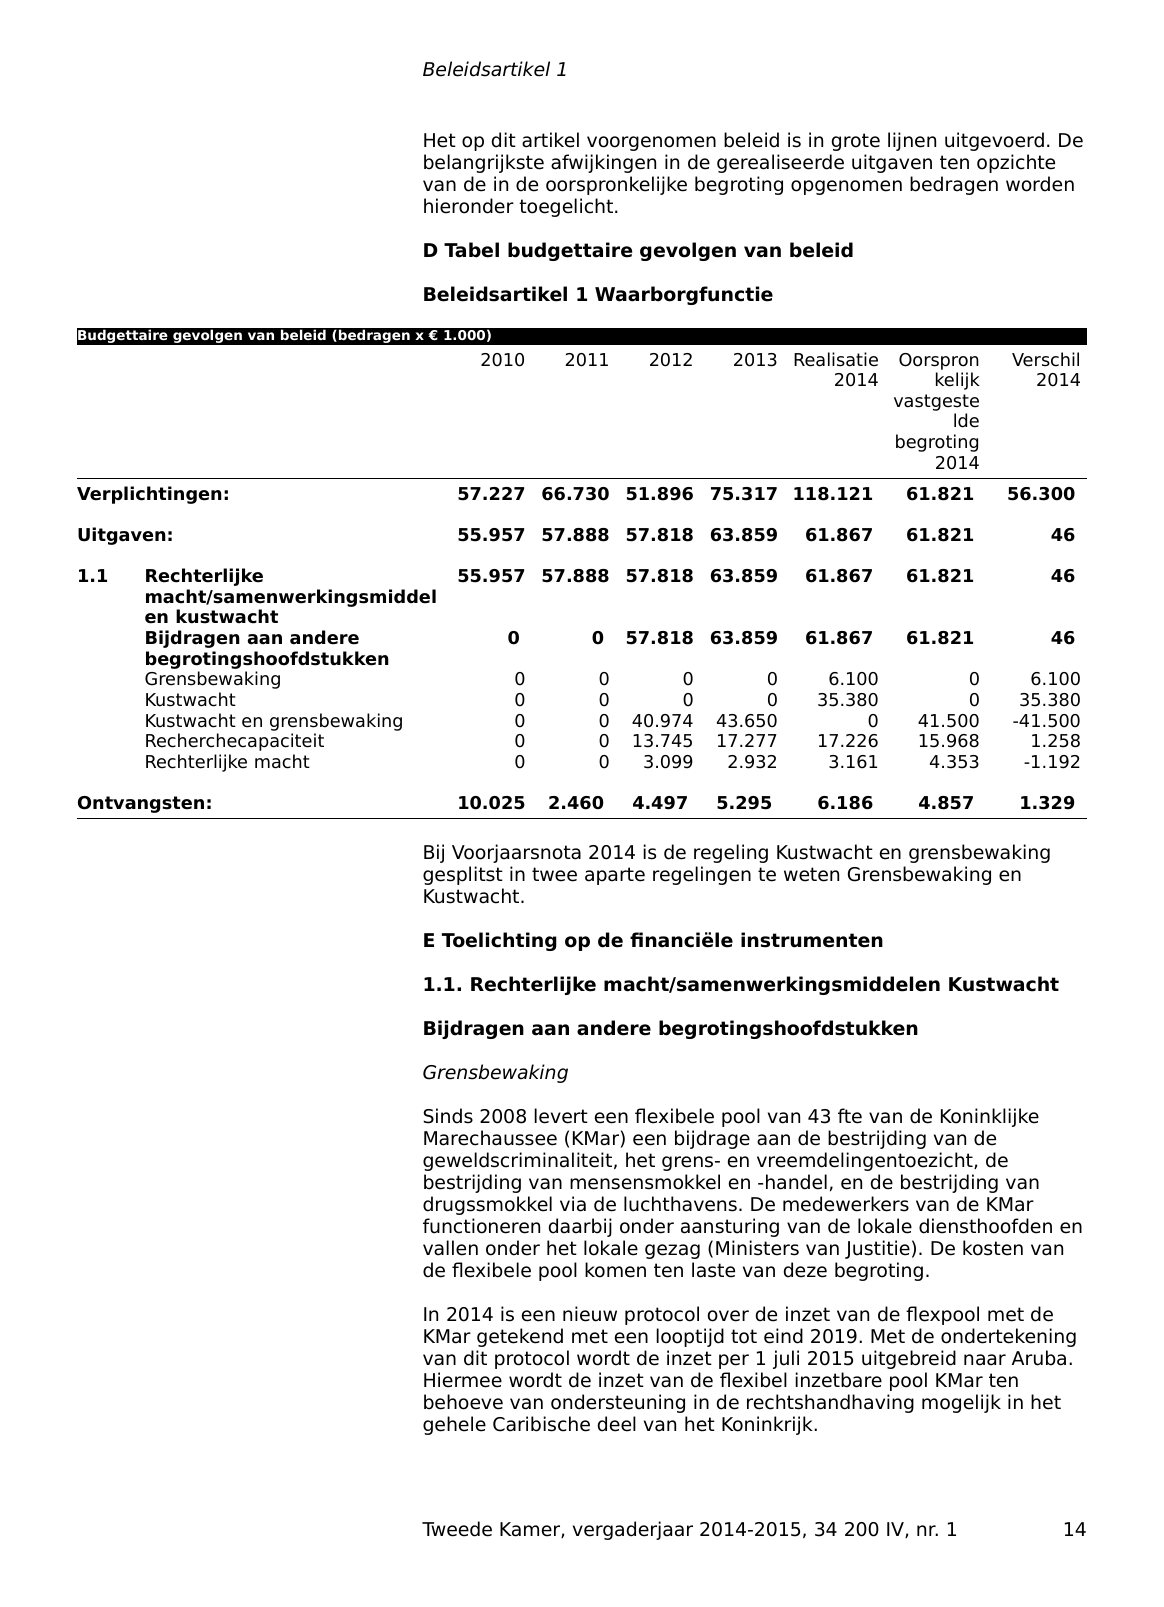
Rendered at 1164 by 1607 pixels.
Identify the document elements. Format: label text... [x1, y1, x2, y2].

table_cell 2.932 [700, 752, 784, 772]
table_cell [700, 773, 784, 793]
table_cell Realisatie 2014 [784, 345, 884, 478]
table_cell 35.380 [986, 690, 1087, 711]
table_cell 6.100 [784, 669, 884, 690]
table_cell 57.818 [615, 566, 699, 628]
table_cell 43.650 [700, 711, 784, 731]
table_cell 15.968 [885, 731, 986, 752]
table_cell [700, 546, 784, 566]
table_cell [139, 345, 447, 478]
table_cell 13.745 [615, 731, 699, 752]
table_cell Kustwacht en grensbewaking [139, 711, 447, 731]
table_cell 51.896 [615, 479, 699, 504]
table_cell 0 [531, 690, 615, 711]
table_cell 2013 [700, 345, 784, 478]
table_cell 61.821 [885, 628, 986, 669]
table_cell 57.818 [615, 525, 699, 546]
table_cell 0 [784, 711, 884, 731]
table_cell 0 [447, 731, 531, 752]
table_cell 1.329 [986, 793, 1087, 818]
table_cell [885, 504, 986, 525]
table_cell Verplichtingen: [77, 479, 447, 504]
table_cell -41.500 [986, 711, 1087, 731]
table_cell 63.859 [700, 525, 784, 546]
subtitle D Tabel budgettaire gevolgen van beleid [422, 240, 1087, 262]
table_cell 4.353 [885, 752, 986, 772]
table_cell [986, 773, 1087, 793]
text Het op dit artikel voorgenomen beleid is in grote lijnen uitgevoerd. De belangrijkste afwijkingen in de gerealiseerde uitgaven ten opzichte van de in de oorspronkelijke begroting opgenomen bedragen worden hieronder toegelicht. [422, 130, 1087, 218]
table_cell 0 [700, 669, 784, 690]
table_cell 2010 [447, 345, 531, 478]
table_cell 1.1 [77, 566, 138, 628]
table_cell [615, 546, 699, 566]
table_cell 56.300 [986, 479, 1087, 504]
table_cell 0 [885, 690, 986, 711]
table_cell Ontvangsten: [77, 793, 447, 818]
table_cell 61.867 [784, 628, 884, 669]
table_cell 46 [986, 525, 1087, 546]
table_cell 0 [531, 669, 615, 690]
table_cell 35.380 [784, 690, 884, 711]
table_cell [615, 504, 699, 525]
table_cell [77, 504, 138, 525]
table_cell [77, 345, 138, 478]
table_cell [77, 773, 138, 793]
table_cell [77, 690, 138, 711]
table_cell 61.821 [885, 525, 986, 546]
table_cell [139, 504, 447, 525]
table_cell 0 [531, 752, 615, 772]
table_cell [531, 773, 615, 793]
table_cell 5.295 [700, 793, 784, 818]
table_cell 41.500 [885, 711, 986, 731]
table_cell [447, 773, 531, 793]
table_cell 6.100 [986, 669, 1087, 690]
table_cell 6.186 [784, 793, 884, 818]
table_cell Verschil 2014 [986, 345, 1087, 478]
table_cell 0 [447, 669, 531, 690]
table_cell 0 [615, 690, 699, 711]
table_cell 57.818 [615, 628, 699, 669]
table_cell 57.227 [447, 479, 531, 504]
table_cell 0 [615, 669, 699, 690]
table_cell 1.258 [986, 731, 1087, 752]
table_cell 10.025 [447, 793, 531, 818]
table_cell [700, 504, 784, 525]
table_cell [77, 731, 138, 752]
table_cell 55.957 [447, 566, 531, 628]
table_cell [531, 504, 615, 525]
subtitle Grensbewaking [422, 1062, 1087, 1084]
table_cell 46 [986, 566, 1087, 628]
table_cell Bijdragen aan andere begrotingshoofdstukken [139, 628, 447, 669]
table_cell 0 [447, 628, 531, 669]
table_cell [447, 504, 531, 525]
table_cell 61.821 [885, 479, 986, 504]
table_cell [77, 669, 138, 690]
table_cell 4.497 [615, 793, 699, 818]
table_cell [615, 773, 699, 793]
table_cell 57.888 [531, 566, 615, 628]
table_cell 17.226 [784, 731, 884, 752]
table_cell [77, 546, 138, 566]
table_cell [139, 546, 447, 566]
table_cell 55.957 [447, 525, 531, 546]
table_cell 61.867 [784, 525, 884, 546]
table_cell 0 [531, 711, 615, 731]
table_cell 61.867 [784, 566, 884, 628]
table_cell 4.857 [885, 793, 986, 818]
table_cell 0 [447, 752, 531, 772]
subtitle Bijdragen aan andere begrotingshoofdstukken [422, 1018, 1087, 1040]
table_cell 57.888 [531, 525, 615, 546]
table_cell 61.821 [885, 566, 986, 628]
subtitle E Toelichting op de financiële instrumenten [422, 930, 1087, 952]
table_cell 0 [531, 628, 615, 669]
table_cell 0 [700, 690, 784, 711]
table_cell 2012 [615, 345, 699, 478]
subtitle Beleidsartikel 1 Waarborgfunctie [422, 284, 1087, 306]
table_cell [986, 504, 1087, 525]
text In 2014 is een nieuw protocol over de inzet van de flexpool met de KMar getekend met een looptijd tot eind 2019. Met de ondertekening van dit protocol wordt de inzet per 1 juli 2015 uitgebreid naar Aruba. Hiermee wordt de inzet van de flexibel inzetbare pool KMar ten behoeve van ondersteuning in de rechtshandhaving mogelijk in het gehele Caribische deel van het Koninkrijk. [422, 1304, 1087, 1436]
table_cell 0 [885, 669, 986, 690]
table_cell Grensbewaking [139, 669, 447, 690]
table_cell 46 [986, 628, 1087, 669]
table_cell [784, 546, 884, 566]
table_cell 66.730 [531, 479, 615, 504]
table_cell [784, 504, 884, 525]
table_cell [77, 711, 138, 731]
table_cell 63.859 [700, 566, 784, 628]
table_cell Uitgaven: [77, 525, 447, 546]
table_cell 3.099 [615, 752, 699, 772]
table_cell [447, 546, 531, 566]
table_header Budgettaire gevolgen van beleid (bedragen x € 1.000) [77, 328, 1087, 344]
table_cell 2011 [531, 345, 615, 478]
table_cell [77, 752, 138, 772]
table_cell 17.277 [700, 731, 784, 752]
table_cell 2.460 [531, 793, 615, 818]
table_cell [784, 773, 884, 793]
table_cell Kustwacht [139, 690, 447, 711]
table_cell Rechterlijke macht [139, 752, 447, 772]
table_cell -1.192 [986, 752, 1087, 772]
table_cell [986, 546, 1087, 566]
table_cell 118.121 [784, 479, 884, 504]
table_cell [885, 546, 986, 566]
table_cell [885, 773, 986, 793]
table_cell [531, 546, 615, 566]
table_cell 0 [531, 731, 615, 752]
subtitle 1.1. Rechterlijke macht/samenwerkingsmiddelen Kustwacht [422, 974, 1087, 996]
table_cell 0 [447, 711, 531, 731]
table_cell 3.161 [784, 752, 884, 772]
table_cell 75.317 [700, 479, 784, 504]
table_cell Oorspronkelijk vastgestelde begroting 2014 [885, 345, 986, 478]
table_cell 0 [447, 690, 531, 711]
text Bij Voorjaarsnota 2014 is de regeling Kustwacht en grensbewaking gesplitst in twee aparte regelingen te weten Grensbewaking en Kustwacht. [422, 842, 1087, 907]
table_cell Rechterlijke macht/samenwerkingsmiddelen kustwacht [139, 566, 447, 628]
table_cell Recherchecapaciteit [139, 731, 447, 752]
table_cell [139, 773, 447, 793]
table_cell [77, 628, 138, 669]
table_cell 63.859 [700, 628, 784, 669]
text Sinds 2008 levert een flexibele pool van 43 fte van de Koninklijke Marechaussee (KMar) een bijdrage aan de bestrijding van de geweldscriminaliteit, het grens- en vreemdelingentoezicht, de bestrijding van mensensmokkel en -handel, en de bestrijding van drugssmokkel via de luchthavens. De medewerkers van de KMar functioneren daarbij onder aansturing van de lokale diensthoofden en vallen onder het lokale gezag (Ministers van Justitie). De kosten van de flexibele pool komen ten laste van deze begroting. [422, 1106, 1087, 1282]
table_cell 40.974 [615, 711, 699, 731]
